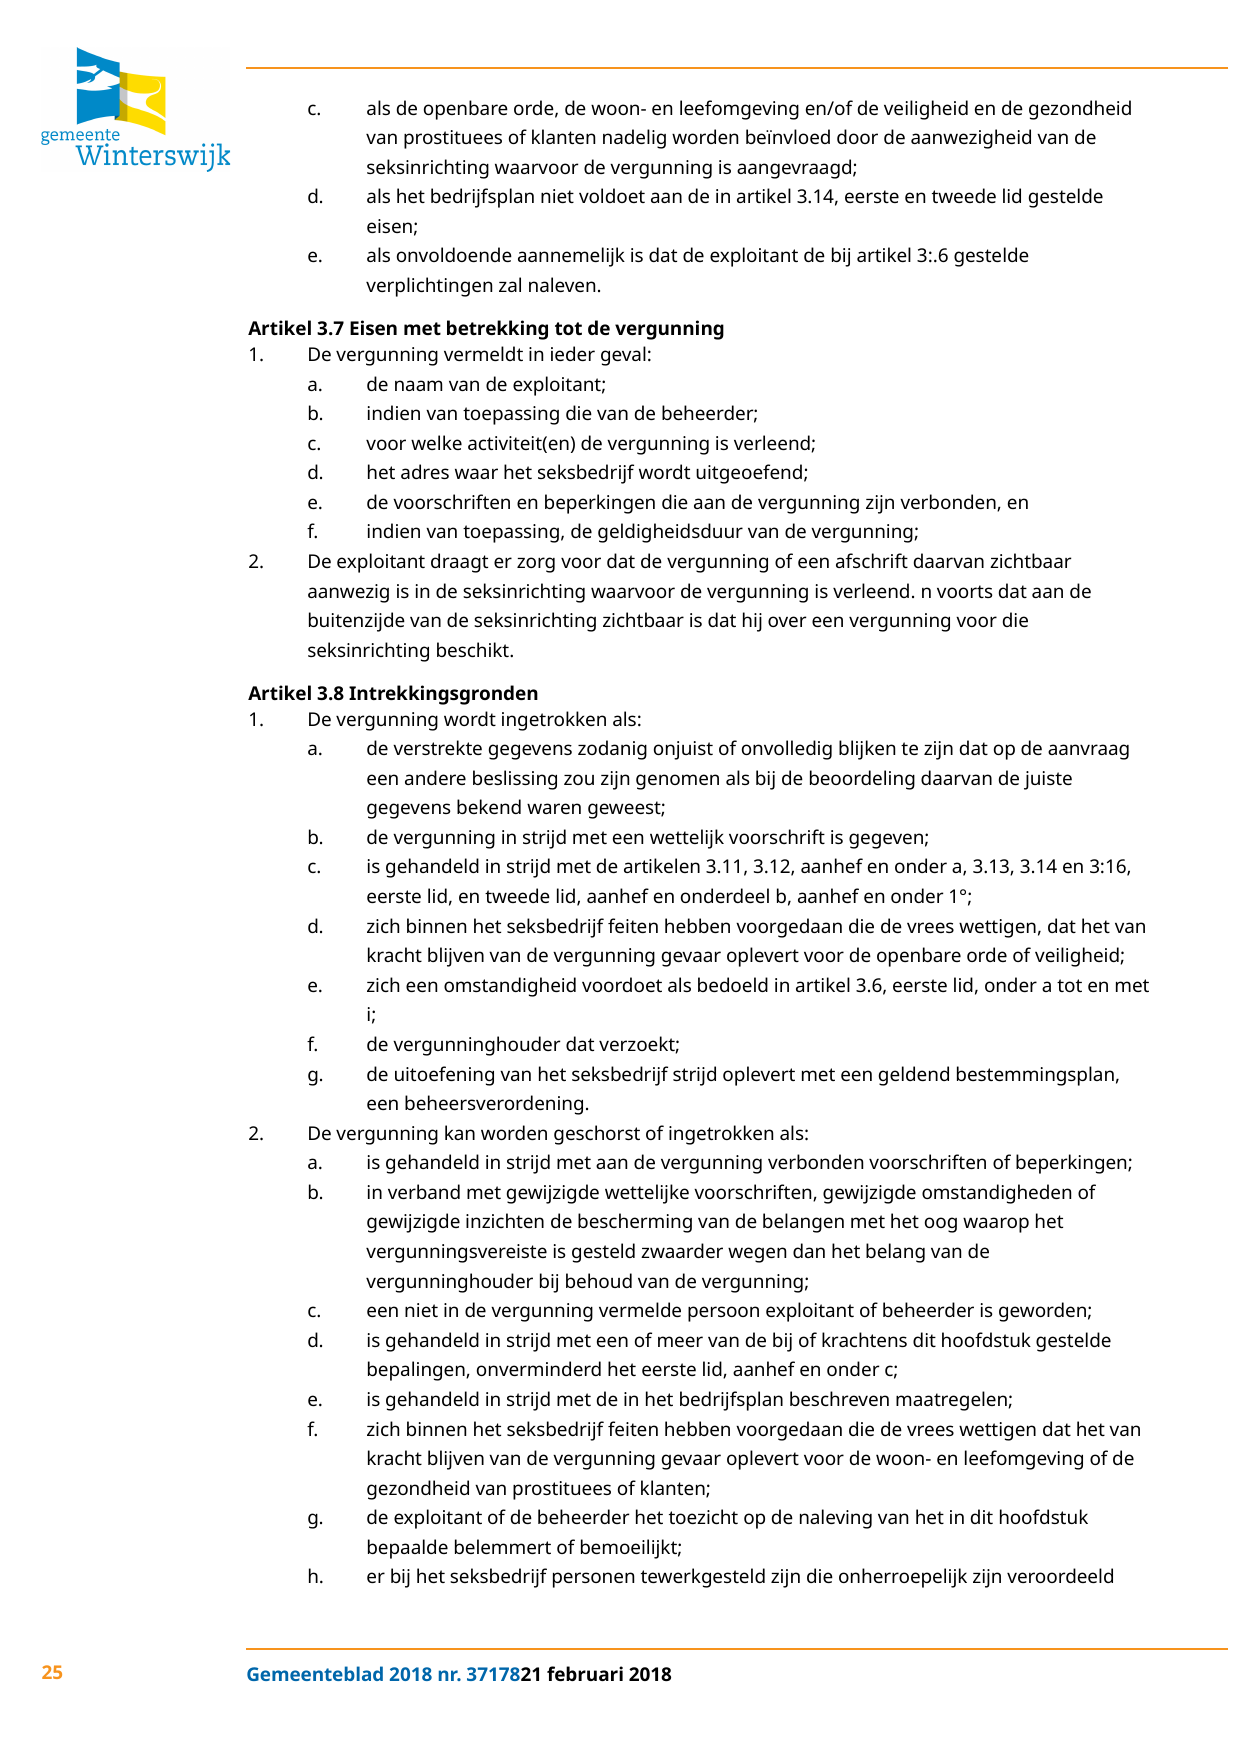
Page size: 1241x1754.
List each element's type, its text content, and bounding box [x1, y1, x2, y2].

list de exploitant of de beheerder het toezicht op de naleving van het in dit hoofdstuk bepaalde belemmert of bemoeilijkt; [307, 1504, 1152, 1560]
list zich binnen het seksbedrijf feiten hebben voorgedaan die de vrees wettigen, dat het van kracht blijven van de vergunning gevaar oplevert voor de openbare orde of veiligheid; [307, 913, 1152, 968]
list als onvoldoende aannemelijk is dat de exploitant de bij artikel 3:.6 gestelde verplichtingen zal naleven. [307, 243, 1152, 298]
list de voorschriften en beperkingen die aan de vergunning zijn verbonden, en [307, 489, 1152, 515]
list is gehandeld in strijd met de in het bedrijfsplan beschreven maatregelen; [307, 1386, 1152, 1412]
list de naam van de exploitant; [307, 371, 1152, 396]
list indien van toepassing die van de beheerder; [307, 400, 1152, 426]
list het adres waar het seksbedrijf wordt uitgeoefend; [307, 459, 1152, 485]
text Artikel 3.7 Eisen met betrekking tot de vergunning [248, 315, 1152, 341]
list er bij het seksbedrijf personen tewerkgesteld zijn die onherroepelijk zijn veroordeeld [307, 1564, 1152, 1589]
list zich een omstandigheid voordoet als bedoeld in artikel 3.6, eerste lid, onder a tot en met i; [307, 972, 1152, 1027]
list een niet in de vergunning vermelde persoon exploitant of beheerder is geworden; [307, 1297, 1152, 1323]
list is gehandeld in strijd met aan de vergunning verbonden voorschriften of beperkingen; [307, 1149, 1152, 1175]
list De vergunning vermeldt in ieder geval: [248, 341, 1152, 367]
list De exploitant draagt er zorg voor dat de vergunning of een afschrift daarvan zichtbaar aanwezig is in de seksinrichting waarvoor de vergunning is verleend. n voorts dat aan de buitenzijde van de seksinrichting zichtbaar is dat hij over een vergunning voor die seksinrichting beschikt. [248, 548, 1152, 663]
list zich binnen het seksbedrijf feiten hebben voorgedaan die de vrees wettigen dat het van kracht blijven van de vergunning gevaar oplevert voor de woon- en leefomgeving of de gezondheid van prostituees of klanten; [307, 1416, 1152, 1501]
list De vergunning kan worden geschorst of ingetrokken als: [248, 1120, 1152, 1146]
list de uitoefening van het seksbedrijf strijd oplevert met een geldend bestemmingsplan, een beheersverordening. [307, 1061, 1152, 1116]
list voor welke activiteit(en) de vergunning is verleend; [307, 430, 1152, 456]
list is gehandeld in strijd met een of meer van de bij of krachtens dit hoofdstuk gestelde bepalingen, onverminderd het eerste lid, aanhef en onder c; [307, 1327, 1152, 1382]
list de vergunninghouder dat verzoekt; [307, 1031, 1152, 1057]
list De vergunning wordt ingetrokken als: [248, 706, 1152, 732]
picture [225, 153, 231, 162]
list als de openbare orde, de woon- en leefomgeving en/of de veiligheid en de gezondheid van prostituees of klanten nadelig worden beïnvloed door de aanwezigheid van de seksinrichting waarvoor de vergunning is aangevraagd; [307, 95, 1152, 180]
list als het bedrijfsplan niet voldoet aan de in artikel 3.14, eerste en tweede lid gestelde eisen; [307, 183, 1152, 239]
list de vergunning in strijd met een wettelijk voorschrift is gegeven; [307, 824, 1152, 850]
list is gehandeld in strijd met de artikelen 3.11, 3.12, aanhef en onder a, 3.13, 3.14 en 3:16, eerste lid, en tweede lid, aanhef en onderdeel b, aanhef en onder 1°; [307, 854, 1152, 909]
picture [41, 47, 231, 172]
list indien van toepassing, de geldigheidsduur van de vergunning; [307, 519, 1152, 544]
list in verband met gewijzigde wettelijke voorschriften, gewijzigde omstandigheden of gewijzigde inzichten de bescherming van de belangen met het oog waarop het vergunningsvereiste is gesteld zwaarder wegen dan het belang van de vergunninghouder bij behoud van de vergunning; [307, 1179, 1152, 1294]
text Artikel 3.8 Intrekkingsgronden [248, 680, 1152, 706]
list de verstrekte gegevens zodanig onjuist of onvolledig blijken te zijn dat op de aanvraag een andere beslissing zou zijn genomen als bij de beoordeling daarvan de juiste gegevens bekend waren geweest; [307, 735, 1152, 820]
